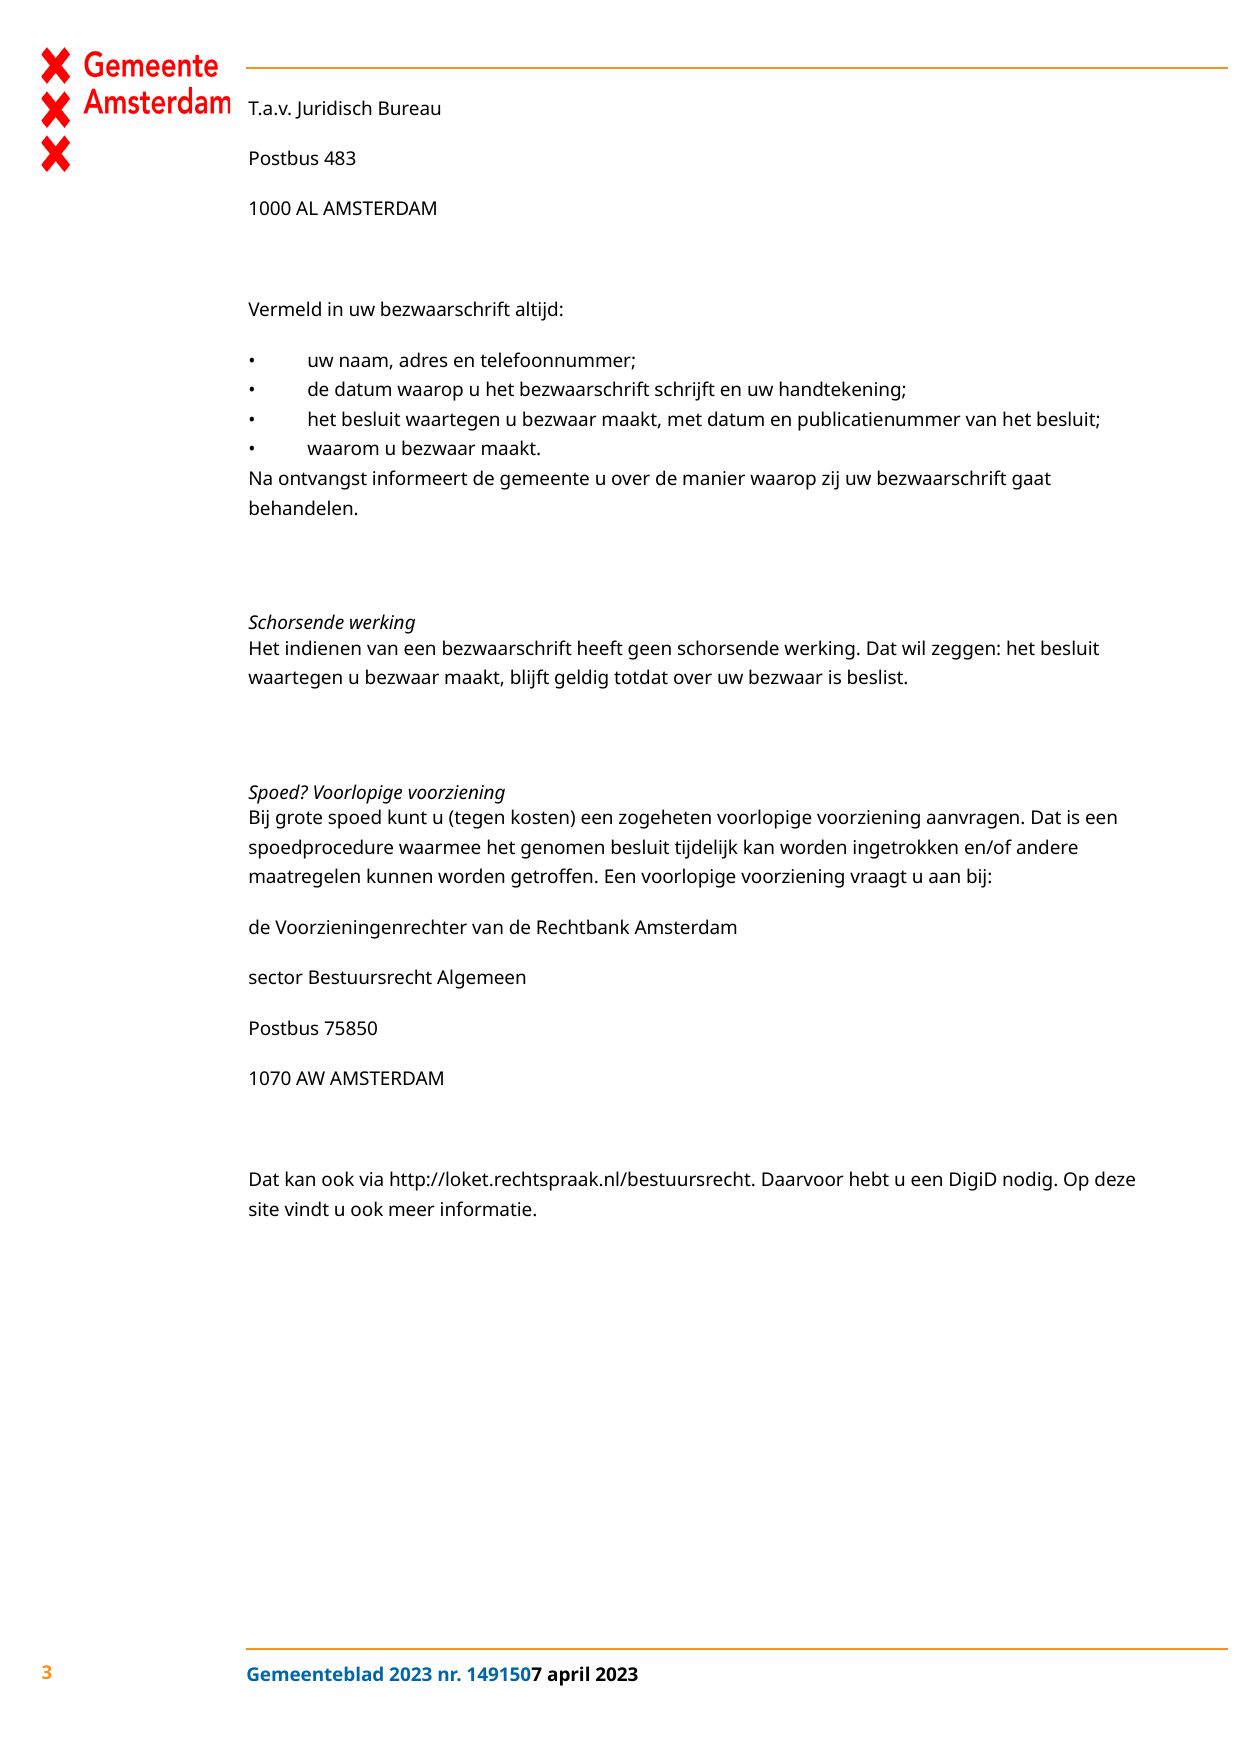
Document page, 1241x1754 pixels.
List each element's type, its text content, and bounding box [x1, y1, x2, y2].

text Na ontvangst informeert de gemeente u over de manier waarop zij uw bezwaarschrift gaat behandelen. [248, 465, 1152, 521]
picture [41, 47, 231, 172]
text T.a.v. Juridisch Bureau [248, 95, 1152, 121]
text Schorsende werking [248, 609, 1152, 635]
text Het indienen van een bezwaarschrift heeft geen schorsende werking. Dat wil zeggen: het besluit waartegen u bezwaar maakt, blijft geldig totdat over uw bezwaar is beslist. [248, 635, 1152, 690]
text de Voorzieningenrechter van de Rechtbank Amsterdam [248, 914, 1152, 940]
list het besluit waartegen u bezwaar maakt, met datum en publicatienummer van het besluit; [248, 406, 1152, 432]
text Spoed? Voorlopige voorziening [248, 779, 1152, 804]
text 1000 AL AMSTERDAM [248, 196, 1152, 221]
text Dat kan ook via http://loket.rechtspraak.nl/bestuursrecht. Daarvoor hebt u een DigiD nodig. Op deze site vindt u ook meer informatie. [248, 1166, 1152, 1222]
text Postbus 483 [248, 145, 1152, 171]
list uw naam, adres en telefoonnummer; [248, 347, 1152, 373]
text Postbus 75850 [248, 1015, 1152, 1041]
list de datum waarop u het bezwaarschrift schrijft en uw handtekening; [248, 376, 1152, 402]
text sector Bestuursrecht Algemeen [248, 964, 1152, 990]
text 1070 AW AMSTERDAM [248, 1065, 1152, 1091]
text Bij grote spoed kunt u (tegen kosten) een zogeheten voorlopige voorziening aanvragen. Dat is een spoedprocedure waarmee het genomen besluit tijdelijk kan worden ingetrokken en/of andere maatregelen kunnen worden getroffen. Een voorlopige voorziening vraagt u aan bij: [248, 804, 1152, 889]
list waarom u bezwaar maakt. [248, 436, 1152, 461]
text Vermeld in uw bezwaarschrift altijd: [248, 296, 1152, 322]
